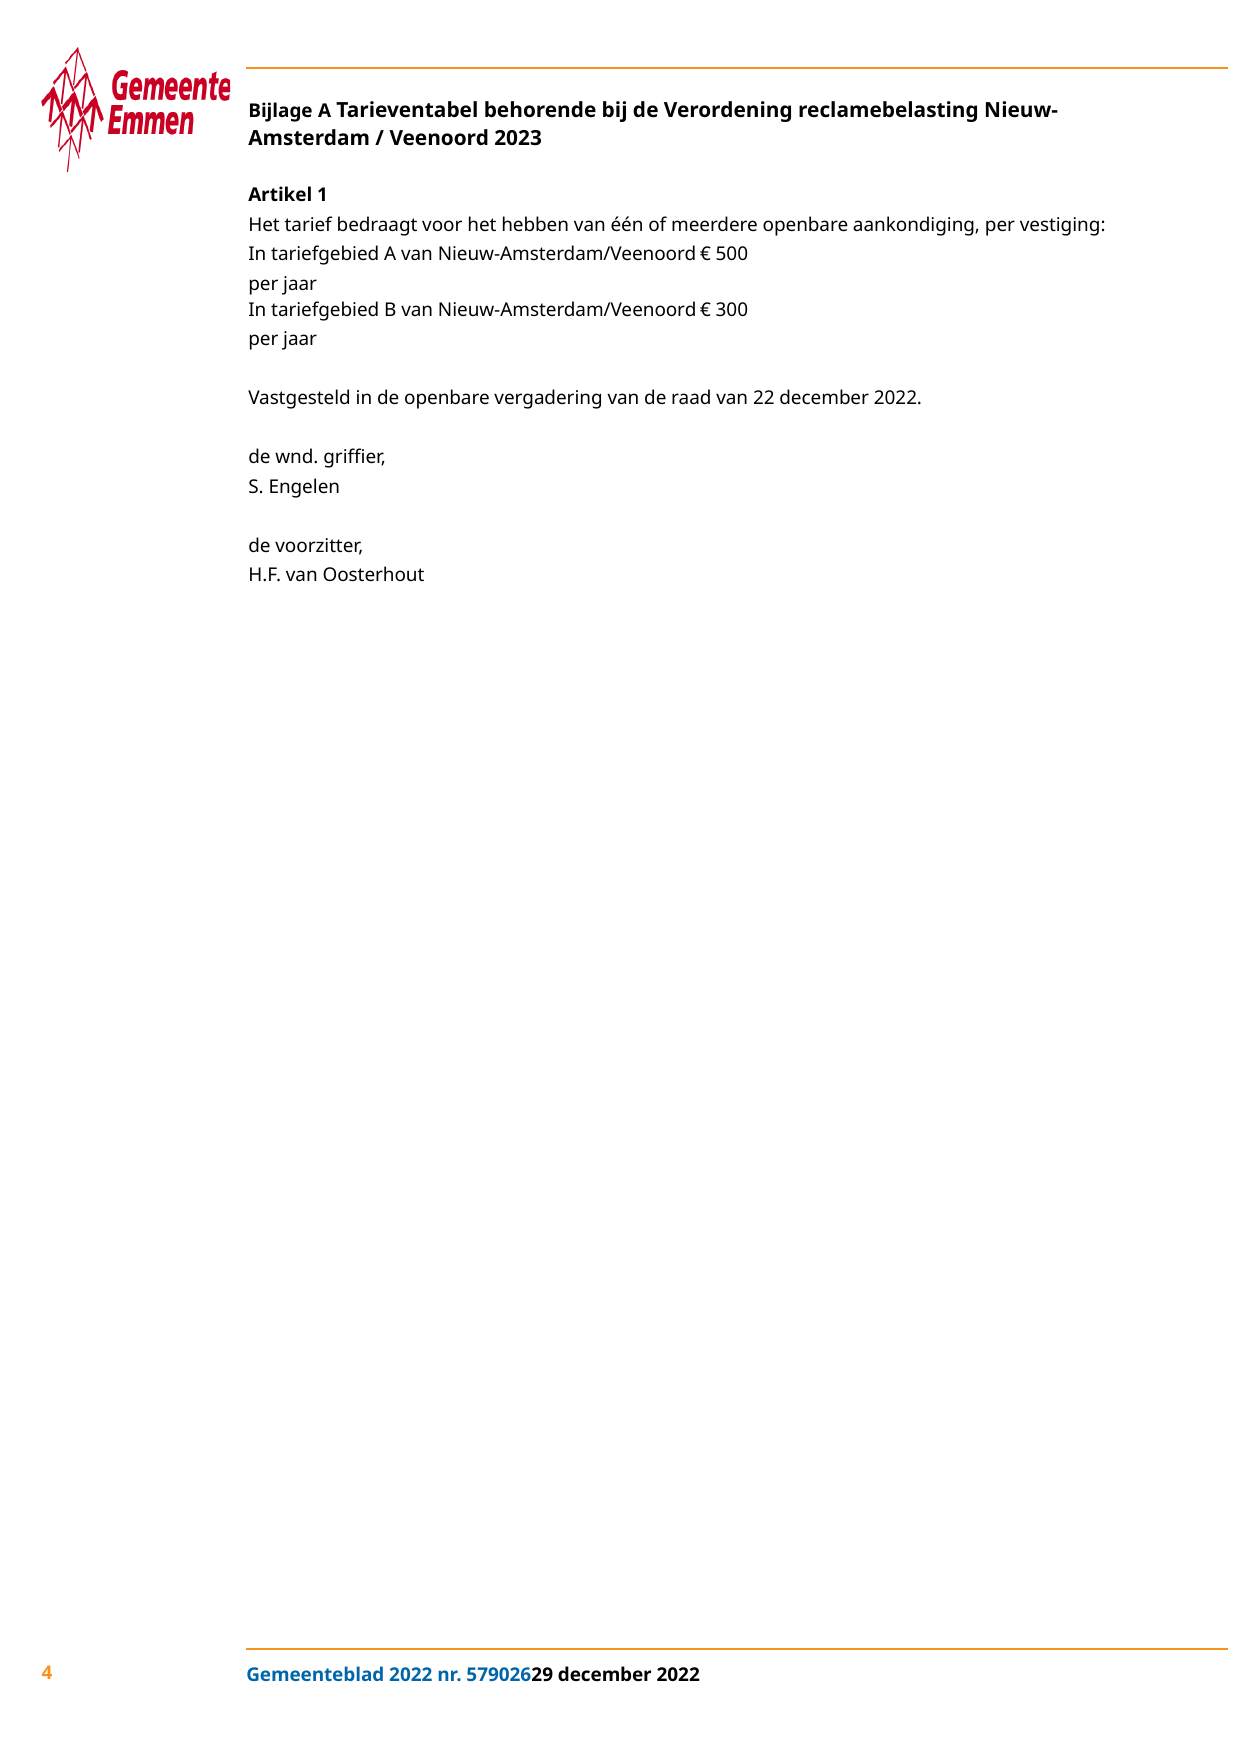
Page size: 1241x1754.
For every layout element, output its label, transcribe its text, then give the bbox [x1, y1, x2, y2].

text Het tarief bedraagt voor het hebben van één of meerdere openbare aankondiging, per vestiging: [248, 211, 1152, 237]
text Vastgesteld in de openbare vergadering van de raad van 22 december 2022. [248, 384, 1152, 410]
table_cell In tariefgebied B van Nieuw-Amsterdam/Veenoord per jaar [248, 296, 700, 351]
table_cell € 300 [700, 296, 1152, 351]
text de wnd. griffier, [248, 443, 1152, 469]
picture [41, 47, 231, 172]
text S. Engelen [248, 473, 1152, 498]
table_header € 500 [700, 241, 1152, 296]
text Artikel 1 [248, 181, 1152, 207]
text Bijlage A Tarieventabel behorende bij de Verordening reclamebelasting Nieuw- Amsterdam / Veenoord 2023 [248, 95, 1152, 152]
text de voorzitter, [248, 532, 1152, 558]
text H.F. van Oosterhout [248, 562, 1152, 587]
table_header In tariefgebied A van Nieuw-Amsterdam/Veenoord per jaar [248, 241, 700, 296]
